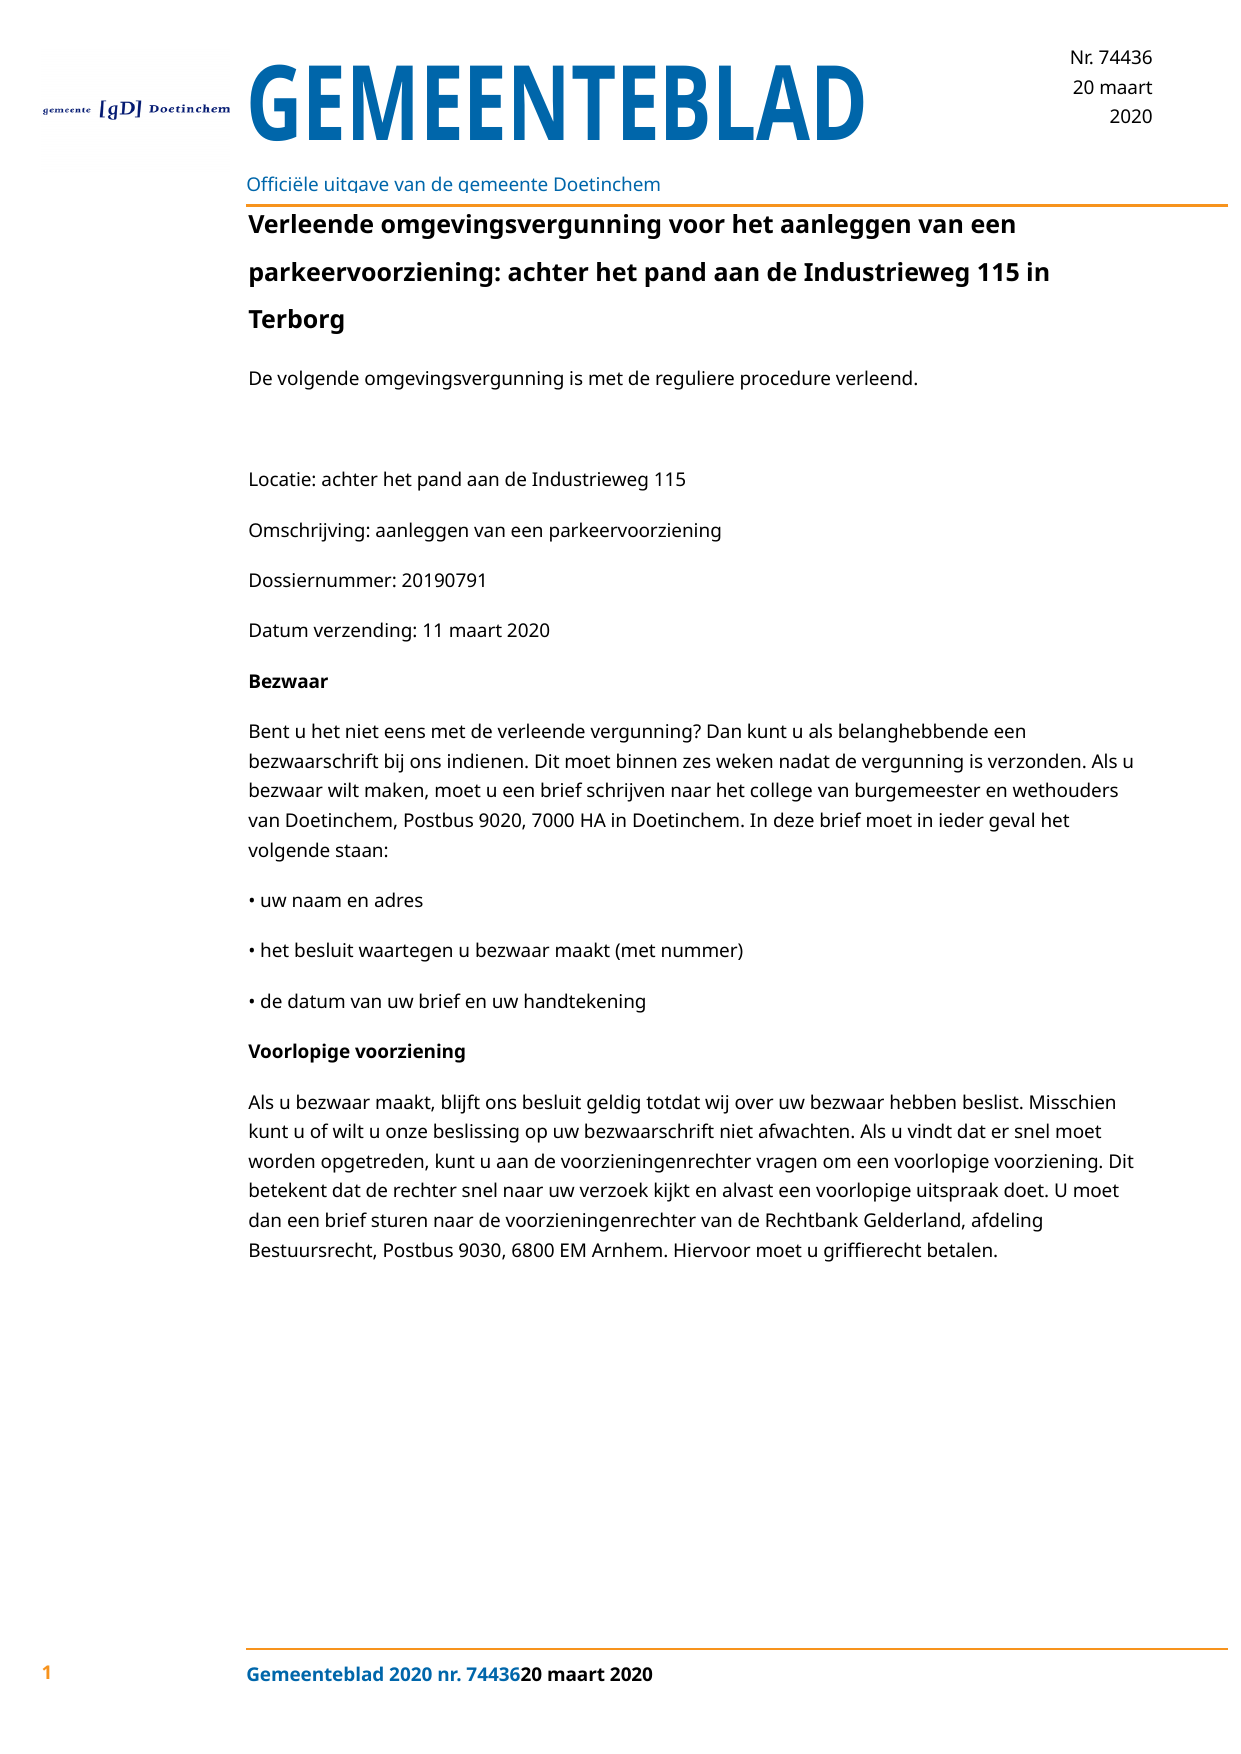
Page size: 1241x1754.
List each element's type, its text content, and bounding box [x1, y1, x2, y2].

text Omschrijving: aanleggen van een parkeervoorziening [248, 517, 1152, 542]
text Verleende omgevingsvergunning voor het aanleggen van een parkeervoorziening: achter het pand aan de Industrieweg 115 in Terborg [248, 207, 1152, 336]
picture [41, 47, 231, 172]
text Dossiernummer: 20190791 [248, 567, 1152, 593]
text De volgende omgevingsvergunning is met de reguliere procedure verleend. [248, 366, 1152, 391]
text Locatie: achter het pand aan de Industrieweg 115 [248, 466, 1152, 492]
text Bezwaar [248, 668, 1152, 694]
text Als u bezwaar maakt, blijft ons besluit geldig totdat wij over uw bezwaar hebben beslist. Misschien kunt u of wilt u onze beslissing op uw bezwaarschrift niet afwachten. Als u vindt dat er snel moet worden opgetreden, kunt u aan de voorzieningenrechter vragen om een voorlopige voorziening. Dit betekent dat de rechter snel naar uw verzoek kijkt en alvast een voorlopige uitspraak doet. U moet dan een brief sturen naar de voorzieningenrechter van de Rechtbank Gelderland, afdeling Bestuursrecht, Postbus 9030, 6800 EM Arnhem. Hiervoor moet u griffierecht betalen. [248, 1089, 1152, 1262]
text Bent u het niet eens met de verleende vergunning? Dan kunt u als belanghebbende een bezwaarschrift bij ons indienen. Dit moet binnen zes weken nadat de vergunning is verzonden. Als u bezwaar wilt maken, moet u een brief schrijven naar het college van burgemeester en wethouders van Doetinchem, Postbus 9020, 7000 HA in Doetinchem. In deze brief moet in ieder geval het volgende staan: [248, 718, 1152, 862]
text • het besluit waartegen u bezwaar maakt (met nummer) [248, 938, 1152, 963]
text • de datum van uw brief en uw handtekening [248, 988, 1152, 1014]
text • uw naam en adres [248, 887, 1152, 913]
text Datum verzending: 11 maart 2020 [248, 618, 1152, 643]
text Voorlopige voorziening [248, 1038, 1152, 1064]
